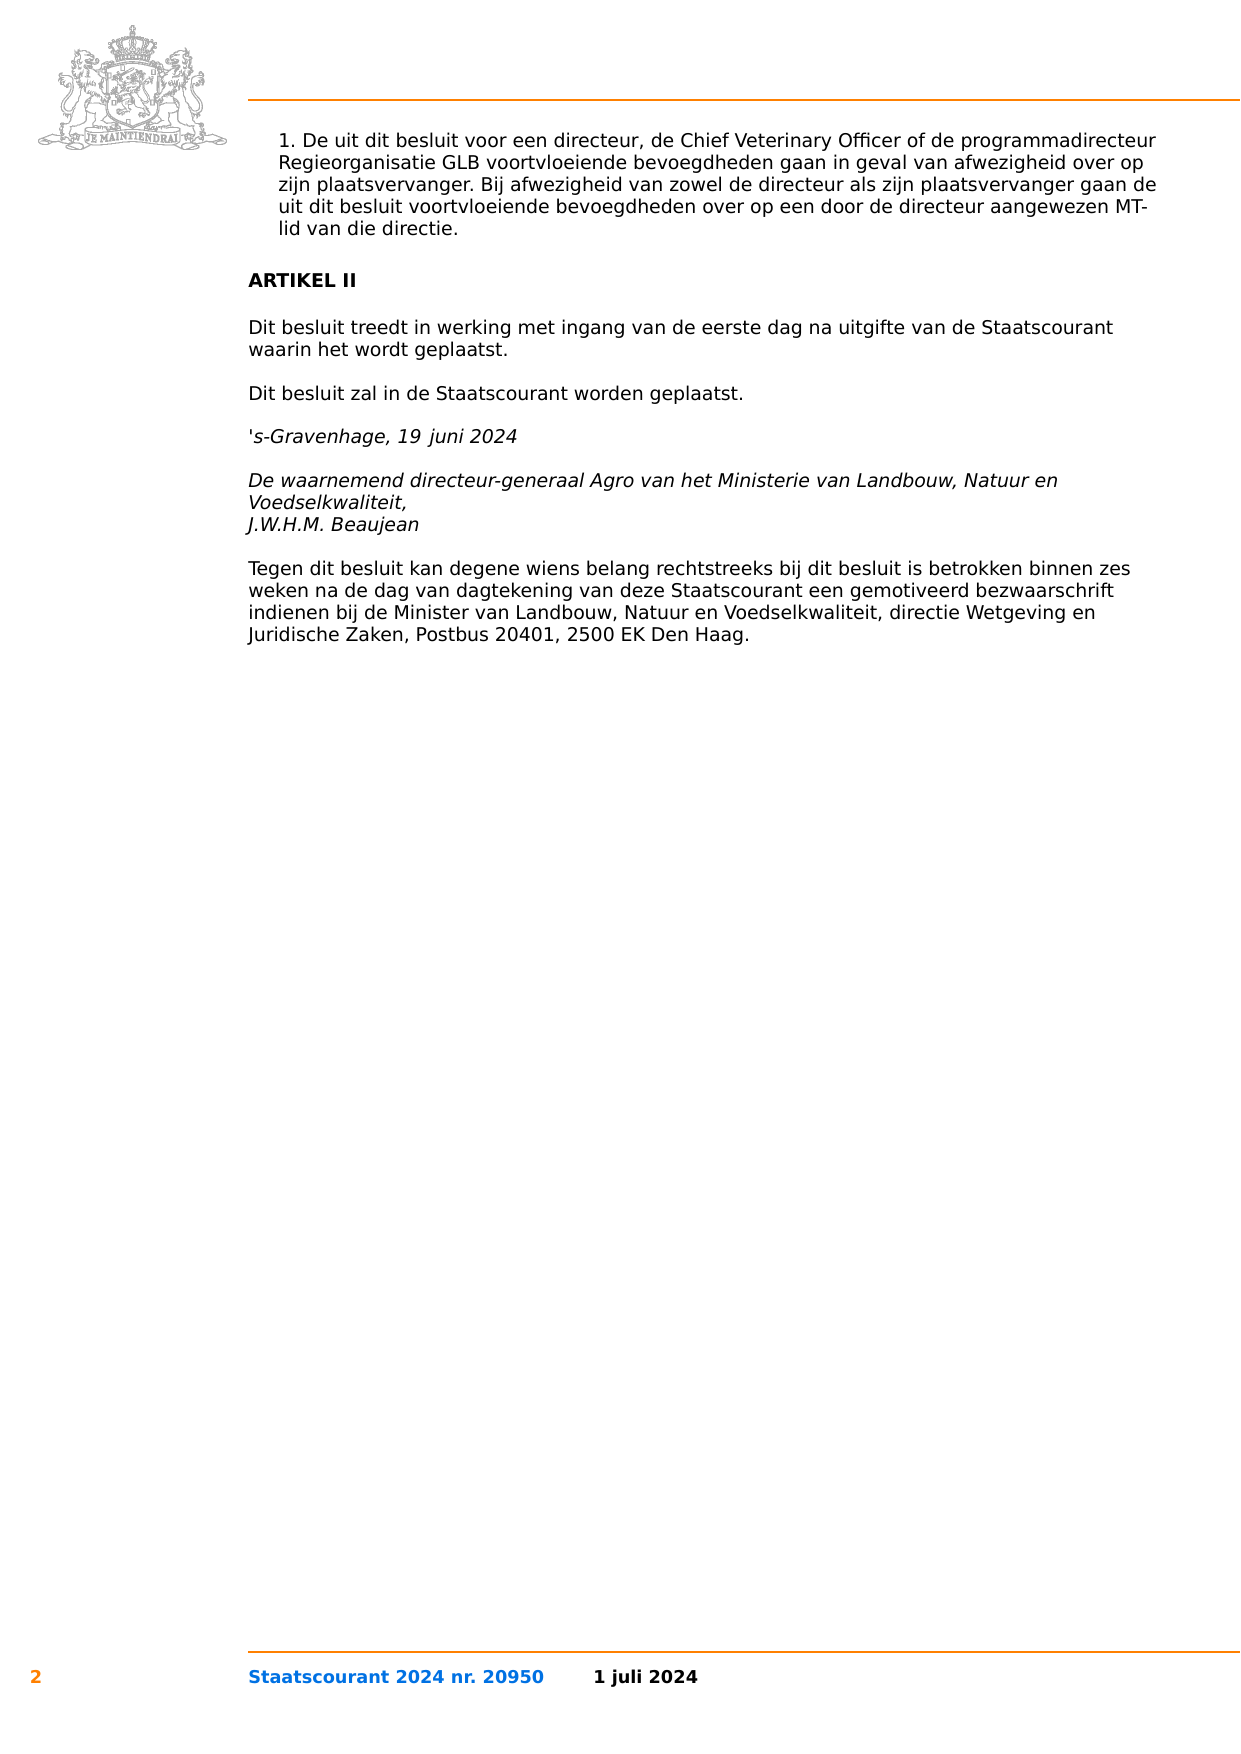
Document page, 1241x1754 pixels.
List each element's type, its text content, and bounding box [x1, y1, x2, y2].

text Tegen dit besluit kan degene wiens belang rechtstreeks bij dit besluit is betrokken binnen zes weken na de dag van dagtekening van deze Staatscourant een gemotiveerd bezwaarschrift indienen bij de Minister van Landbouw, Natuur en Voedselkwaliteit, directie Wetgeving en Juridische Zaken, Postbus 20401, 2500 EK Den Haag. [248, 558, 1163, 646]
text 1. De uit dit besluit voor een directeur, de Chief Veterinary Officer of de programmadirecteur Regieorganisatie GLB voortvloeiende bevoegdheden gaan in geval van afwezigheid over op zijn plaatsvervanger. Bij afwezigheid van zowel de directeur als zijn plaatsvervanger gaan de uit dit besluit voortvloeiende bevoegdheden over op een door de directeur aangewezen MT-lid van die directie. [278, 130, 1163, 240]
text Dit besluit zal in de Staatscourant worden geplaatst. [248, 383, 1163, 404]
text De waarnemend directeur-generaal Agro van het Ministerie van Landbouw, Natuur en Voedselkwaliteit, J.W.H.M. Beaujean [248, 470, 1163, 536]
text Dit besluit treedt in werking met ingang van de eerste dag na uitgifte van de Staatscourant waarin het wordt geplaatst. [248, 317, 1163, 361]
text 's-Gravenhage, 19 juni 2024 [248, 426, 1163, 448]
picture [38, 25, 227, 150]
subtitle ARTIKEL II [248, 270, 1163, 292]
